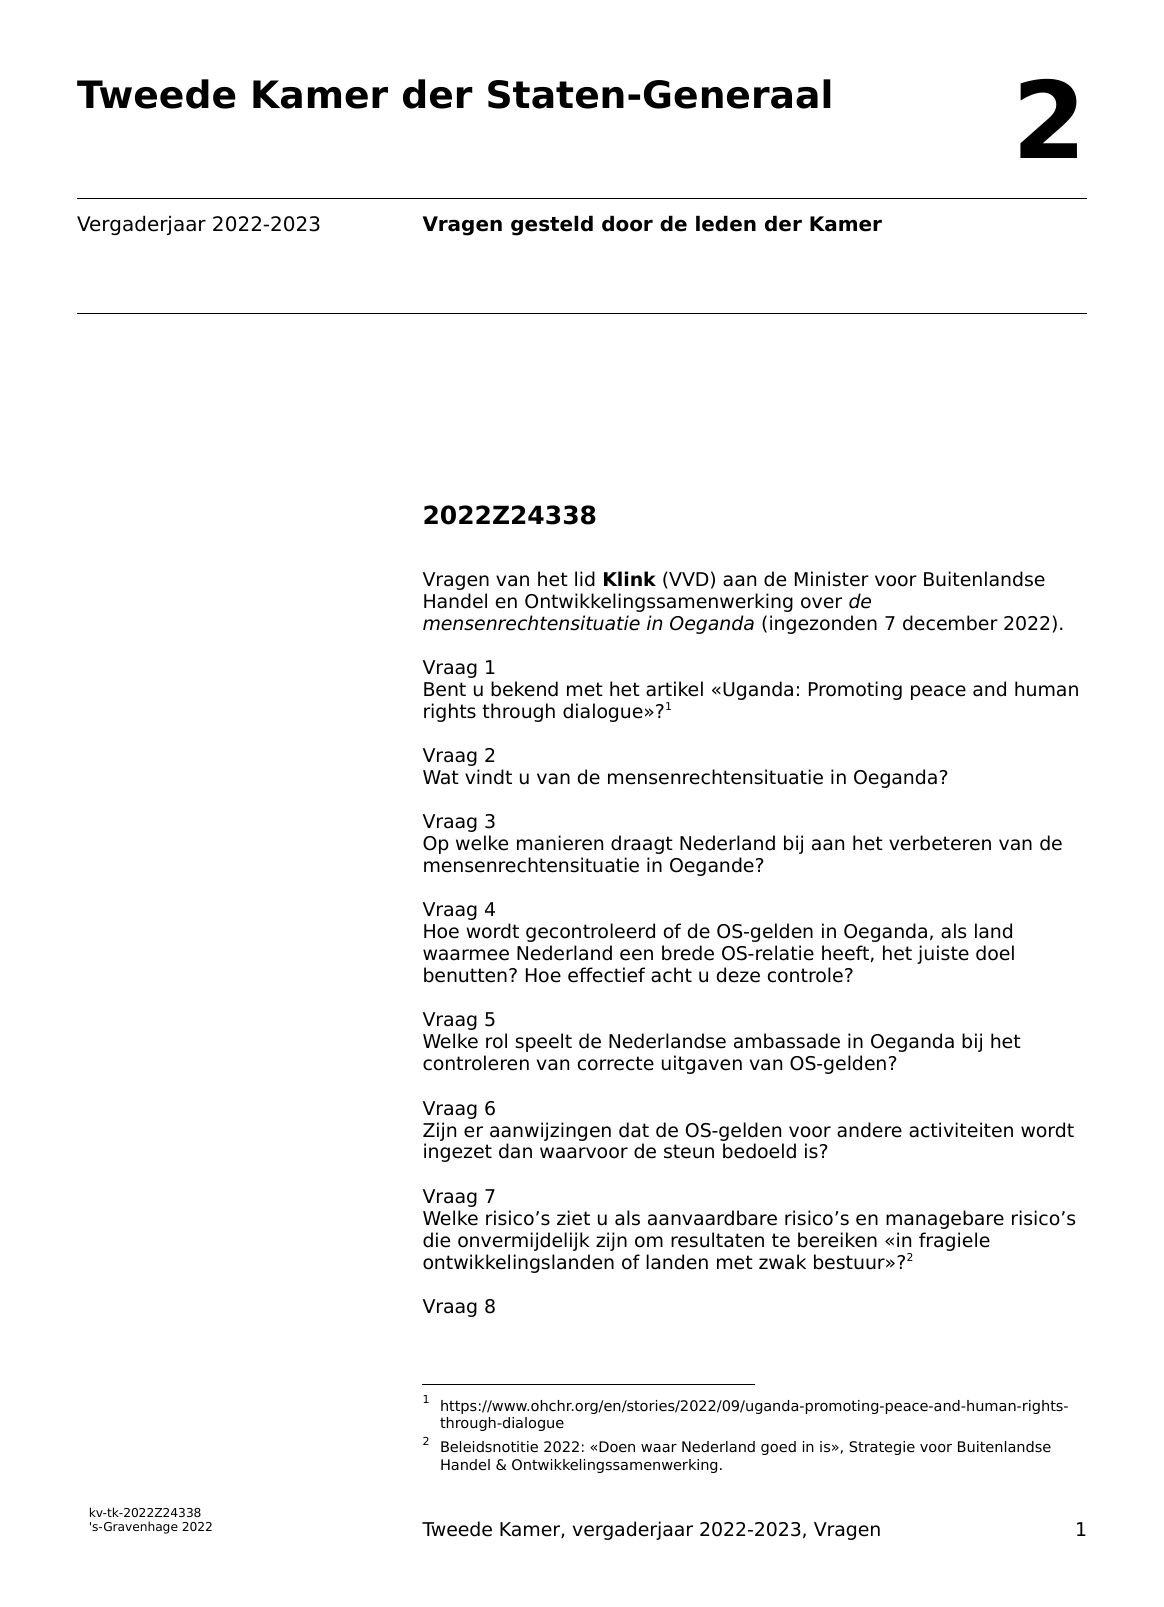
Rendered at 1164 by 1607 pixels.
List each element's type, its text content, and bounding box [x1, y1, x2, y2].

table_header 2 [886, 59, 1087, 198]
text 2022Z24338 [422, 501, 1087, 531]
text Welke rol speelt de Nederlandse ambassade in Oeganda bij het controleren van correcte uitgaven van OS-gelden? [422, 1031, 1087, 1075]
text Hoe wordt gecontroleerd of de OS-gelden in Oeganda, als land waarmee Nederland een brede OS-relatie heeft, het juiste doel benutten? Hoe effectief acht u deze controle? [422, 921, 1087, 987]
text Vraag 8 [422, 1296, 1087, 1318]
text Vragen van het lid Klink (VVD) aan de Minister voor Buitenlandse Handel en Ontwikkelingssamenwerking over de mensenrechtensituatie in Oeganda (ingezonden 7 december 2022). [422, 569, 1087, 635]
table_header Tweede Kamer der Staten-Generaal [77, 59, 886, 198]
text Beleidsnotitie 2022: «Doen waar Nederland goed in is», Strategie voor Buitenlandse Handel & Ontwikkelingssamenwerking. [422, 1435, 1087, 1474]
text Welke risico’s ziet u als aanvaardbare risico’s en managebare risico’s die onvermijdelijk zijn om resultaten te bereiken «in fragiele ontwikkelingslanden of landen met zwak bestuur»? [422, 1208, 1087, 1273]
text 's-Gravenhage 2022 [88, 1520, 323, 1534]
text Vraag 7 [422, 1186, 1087, 1208]
table_cell Vergaderjaar 2022-2023 [77, 199, 422, 313]
text Vraag 4 [422, 899, 1087, 921]
text Vraag 5 [422, 1009, 1087, 1031]
text Zijn er aanwijzingen dat de OS-gelden voor andere activiteiten wordt ingezet dan waarvoor de steun bedoeld is? [422, 1119, 1087, 1163]
text https://www.ohchr.org/en/stories/2022/09/uganda-promoting-peace-and-human-rights-through-dialogue [422, 1393, 1087, 1432]
table_cell Vragen gesteld door de leden der Kamer [422, 199, 1087, 313]
text kv-tk-2022Z24338 [88, 1506, 323, 1520]
text Vraag 3 [422, 811, 1087, 833]
text Bent u bekend met het artikel «Uganda: Promoting peace and human rights through dialogue»? [422, 679, 1087, 723]
text Wat vindt u van de mensenrechtensituatie in Oeganda? [422, 767, 1087, 789]
text Vraag 1 [422, 657, 1087, 679]
text Op welke manieren draagt Nederland bij aan het verbeteren van de mensenrechtensituatie in Oegande? [422, 833, 1087, 877]
text Vraag 6 [422, 1097, 1087, 1119]
text Vraag 2 [422, 745, 1087, 767]
